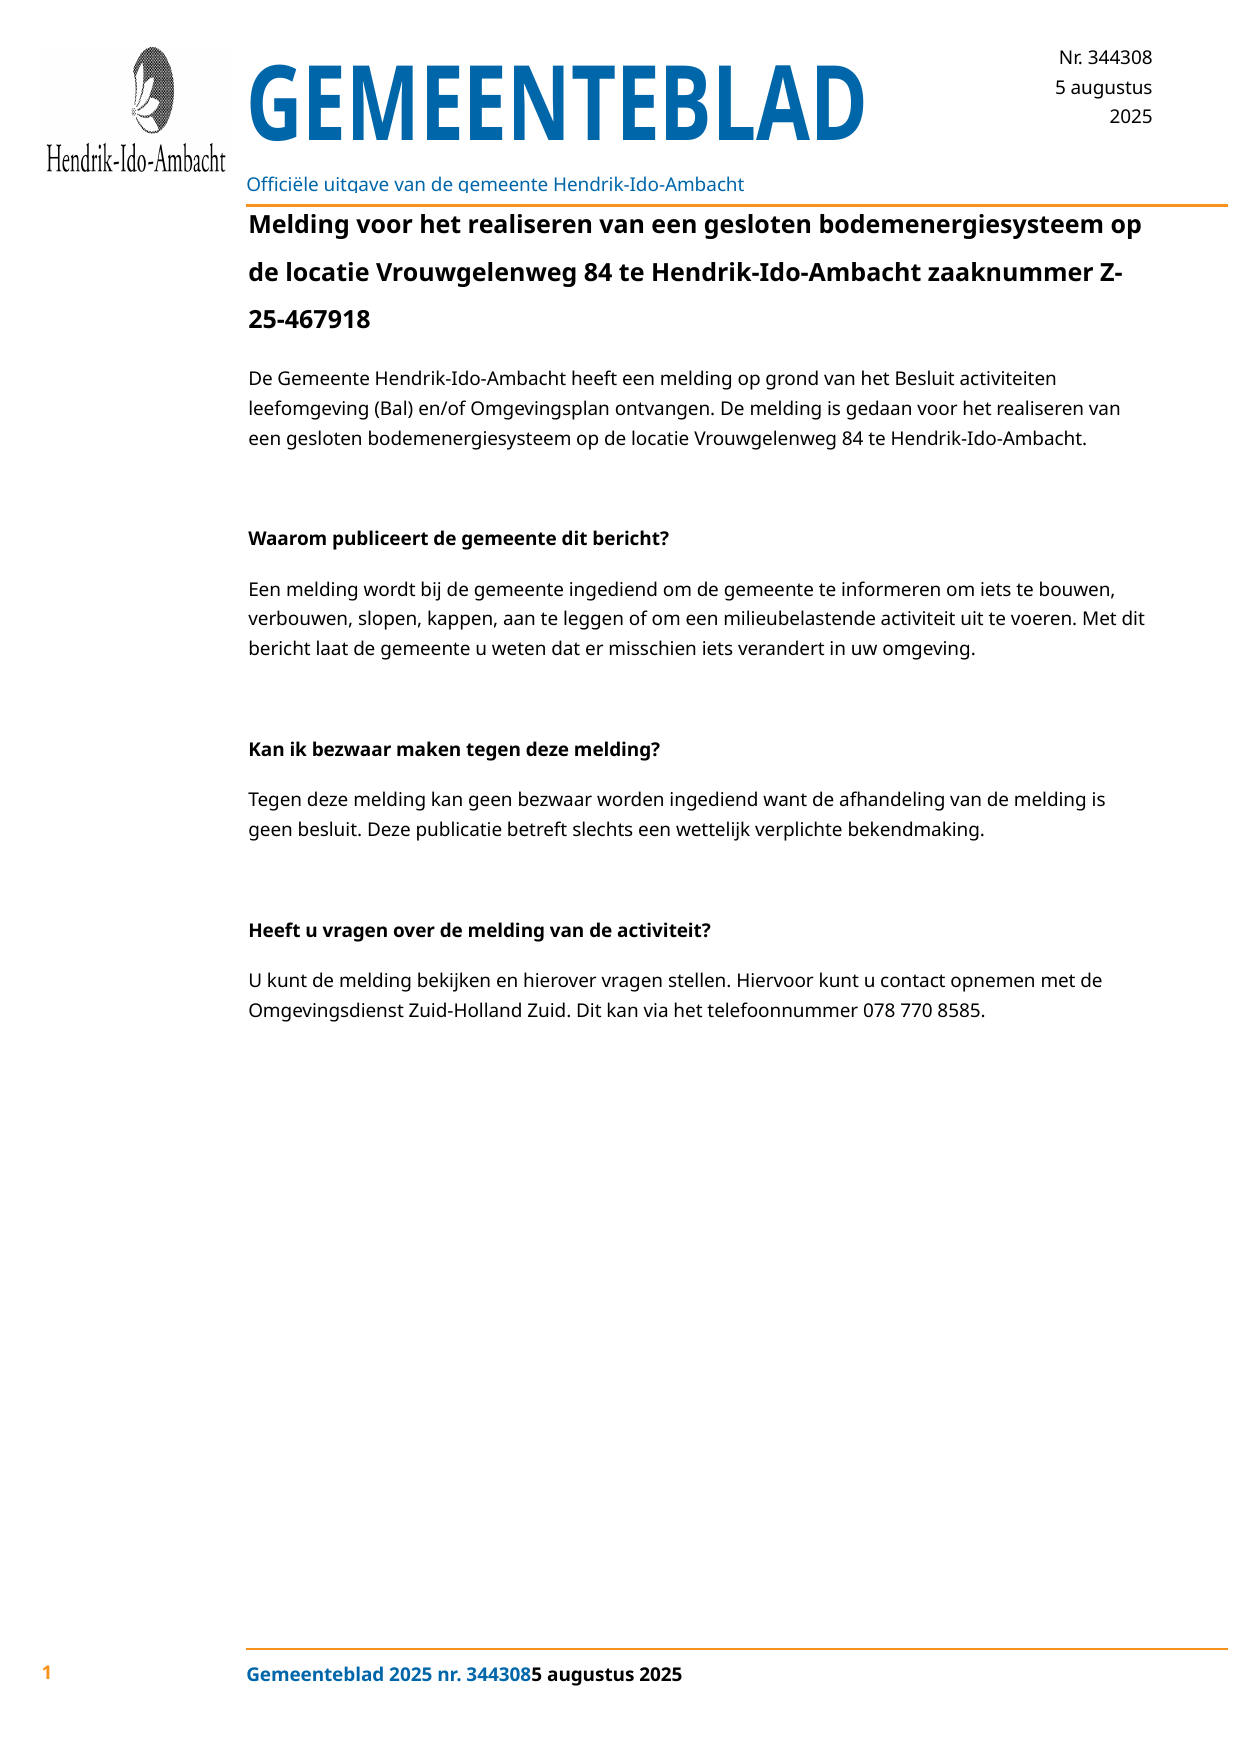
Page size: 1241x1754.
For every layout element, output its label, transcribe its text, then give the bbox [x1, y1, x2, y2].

text De Gemeente Hendrik-Ido-Ambacht heeft een melding op grond van het Besluit activiteiten leefomgeving (Bal) en/of Omgevingsplan ontvangen. De melding is gedaan voor het realiseren van een gesloten bodemenergiesysteem op de locatie Vrouwgelenweg 84 te Hendrik-Ido-Ambacht. [248, 366, 1152, 450]
picture [41, 47, 231, 172]
text Heeft u vragen over de melding van de activiteit? [248, 917, 1152, 942]
text Waarom publiceert de gemeente dit bericht? [248, 526, 1152, 551]
text Kan ik bezwaar maken tegen deze melding? [248, 736, 1152, 762]
text U kunt de melding bekijken en hierover vragen stellen. Hiervoor kunt u contact opnemen met de Omgevingsdienst Zuid-Holland Zuid. Dit kan via het telefoonnummer 078 770 8585. [248, 967, 1152, 1022]
text Een melding wordt bij de gemeente ingediend om de gemeente te informeren om iets te bouwen, verbouwen, slopen, kappen, aan te leggen of om een milieubelastende activiteit uit te voeren. Met dit bericht laat de gemeente u weten dat er misschien iets verandert in uw omgeving. [248, 576, 1152, 661]
text Melding voor het realiseren van een gesloten bodemenergiesysteem op de locatie Vrouwgelenweg 84 te Hendrik-Ido-Ambacht zaaknummer Z-25-467918 [248, 207, 1152, 336]
text Tegen deze melding kan geen bezwaar worden ingediend want de afhandeling van de melding is geen besluit. Deze publicatie betreft slechts een wettelijk verplichte bekendmaking. [248, 786, 1152, 842]
